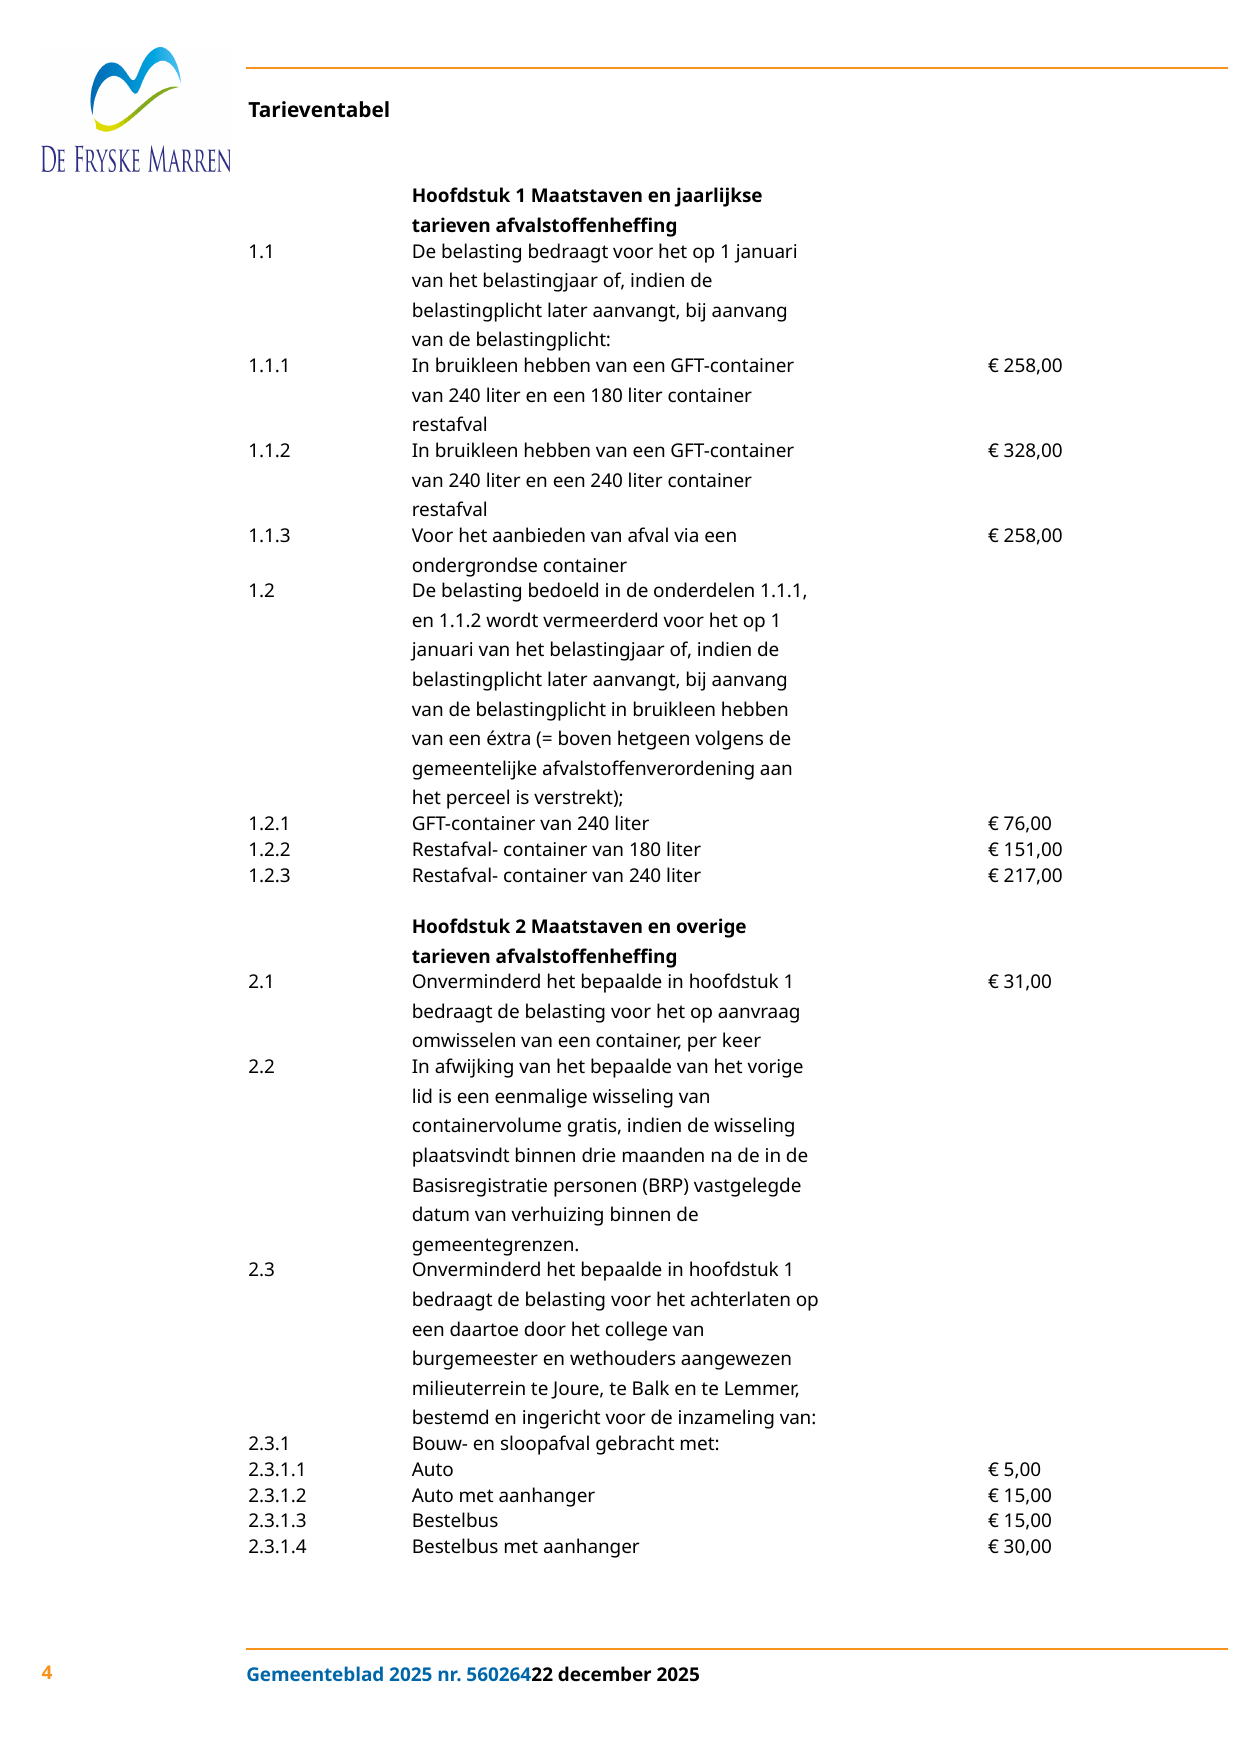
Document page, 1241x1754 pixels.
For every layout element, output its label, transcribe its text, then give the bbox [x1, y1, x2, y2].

table_cell [824, 1508, 988, 1533]
table_cell Bestelbus met aanhanger [412, 1533, 824, 1559]
table_cell € 258,00 [988, 522, 1152, 577]
table_cell [988, 1430, 1152, 1456]
table_cell [824, 1430, 988, 1456]
table_cell [412, 888, 824, 913]
table_cell In afwijking van het bepaalde van het vorige lid is een eenmalige wisseling van containervolume gratis, indien de wisseling plaatsvindt binnen drie maanden na de in de Basisregistratie personen (BRP) vastgelegde datum van verhuizing binnen de gemeentegrenzen. [412, 1054, 824, 1257]
table_cell 1.1.2 [248, 437, 412, 522]
table_cell [824, 437, 988, 522]
table_cell [412, 1559, 824, 1585]
table_cell [824, 522, 988, 577]
table_cell 2.3 [248, 1257, 412, 1430]
table_cell Bouw- en sloopafval gebracht met: [412, 1430, 824, 1456]
table_cell 2.3.1.2 [248, 1482, 412, 1507]
table_cell [824, 1456, 988, 1482]
table_cell 1.1 [248, 238, 412, 352]
table_cell [824, 578, 988, 810]
table_cell € 151,00 [988, 836, 1152, 862]
table_cell Hoofdstuk 2 Maatstaven en overige tarieven afvalstoffenheffing [412, 913, 824, 968]
table_cell In bruikleen hebben van een GFT-container van 240 liter en een 180 liter container restafval [412, 353, 824, 437]
table_cell Auto [412, 1456, 824, 1482]
table_cell [824, 353, 988, 437]
table_cell 2.3.1 [248, 1430, 412, 1456]
table_cell De belasting bedoeld in de onderdelen 1.1.1, en 1.1.2 wordt vermeerderd voor het op 1 januari van het belastingjaar of, indien de belastingplicht later aanvangt, bij aanvang van de belastingplicht in bruikleen hebben van een éxtra (= boven hetgeen volgens de gemeentelijke afvalstoffenverordening aan het perceel is verstrekt); [412, 578, 824, 810]
table_cell [824, 1482, 988, 1507]
table_cell 1.1.3 [248, 522, 412, 577]
table_header [988, 183, 1152, 238]
table_cell [824, 862, 988, 887]
table_cell [824, 238, 988, 352]
table_cell Onverminderd het bepaalde in hoofdstuk 1 bedraagt de belasting voor het achterlaten op een daartoe door het college van burgemeester en wethouders aangewezen milieuterrein te Joure, te Balk en te Lemmer, bestemd en ingericht voor de inzameling van: [412, 1257, 824, 1430]
table_cell 1.2.2 [248, 836, 412, 862]
table_cell 2.3.1.4 [248, 1533, 412, 1559]
table_cell € 15,00 [988, 1508, 1152, 1533]
table_cell [988, 1054, 1152, 1257]
table_cell [988, 578, 1152, 810]
table_cell GFT-container van 240 liter [412, 810, 824, 836]
table_cell [824, 1533, 988, 1559]
table_cell Bestelbus [412, 1508, 824, 1533]
table_cell Voor het aanbieden van afval via een ondergrondse container [412, 522, 824, 577]
table_cell [988, 1559, 1152, 1585]
table_cell Restafval- container van 180 liter [412, 836, 824, 862]
table_cell [248, 913, 412, 968]
table_cell € 76,00 [988, 810, 1152, 836]
table_cell In bruikleen hebben van een GFT-container van 240 liter en een 240 liter container restafval [412, 437, 824, 522]
table_cell 1.2.3 [248, 862, 412, 887]
table_header Hoofdstuk 1 Maatstaven en jaarlijkse tarieven afvalstoffenheffing [412, 183, 824, 238]
table_cell [824, 1054, 988, 1257]
table_cell € 15,00 [988, 1482, 1152, 1507]
table_cell Onverminderd het bepaalde in hoofdstuk 1 bedraagt de belasting voor het op aanvraag omwisselen van een container, per keer [412, 969, 824, 1053]
table_cell [824, 1559, 988, 1585]
table_cell 1.2 [248, 578, 412, 810]
table_cell [988, 1257, 1152, 1430]
table_cell [248, 1559, 412, 1585]
table_cell [988, 913, 1152, 968]
table_cell 2.3.1.3 [248, 1508, 412, 1533]
table_cell 1.2.1 [248, 810, 412, 836]
table_header [824, 183, 988, 238]
table_cell [824, 888, 988, 913]
picture [41, 47, 231, 172]
table_cell € 258,00 [988, 353, 1152, 437]
table_cell € 30,00 [988, 1533, 1152, 1559]
table_cell [988, 238, 1152, 352]
table_cell Auto met aanhanger [412, 1482, 824, 1507]
table_cell € 31,00 [988, 969, 1152, 1053]
table_cell [248, 888, 412, 913]
table_cell [824, 913, 988, 968]
table_cell [988, 888, 1152, 913]
table_cell € 217,00 [988, 862, 1152, 887]
table_cell [824, 836, 988, 862]
table_cell € 328,00 [988, 437, 1152, 522]
table_cell Restafval- container van 240 liter [412, 862, 824, 887]
table_cell [824, 810, 988, 836]
table_header [248, 183, 412, 238]
table_cell 2.2 [248, 1054, 412, 1257]
table_cell 2.3.1.1 [248, 1456, 412, 1482]
table_cell € 5,00 [988, 1456, 1152, 1482]
text Tarieventabel [248, 95, 1152, 123]
table_cell 2.1 [248, 969, 412, 1053]
table_cell 1.1.1 [248, 353, 412, 437]
table_cell De belasting bedraagt voor het op 1 januari van het belastingjaar of, indien de belastingplicht later aanvangt, bij aanvang van de belastingplicht: [412, 238, 824, 352]
table_cell [824, 969, 988, 1053]
table_cell [824, 1257, 988, 1430]
